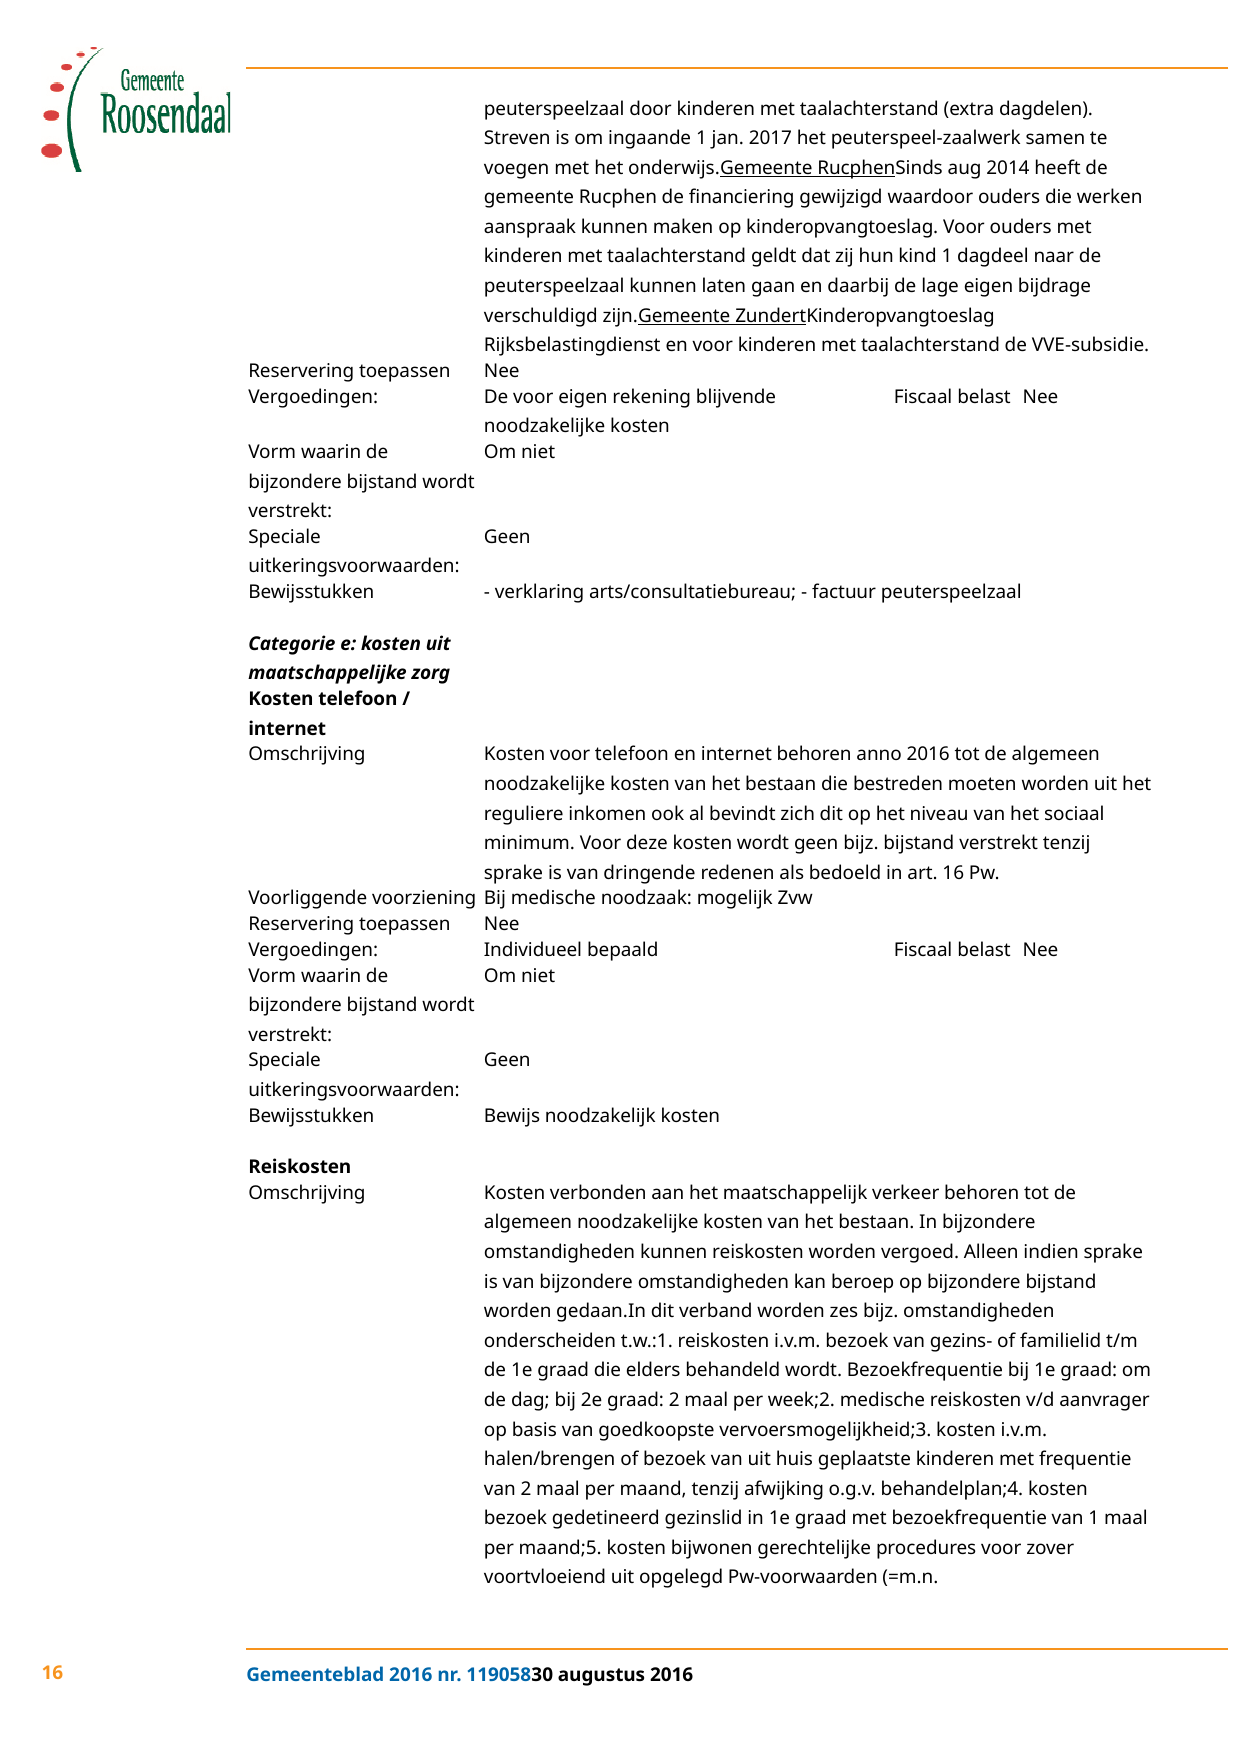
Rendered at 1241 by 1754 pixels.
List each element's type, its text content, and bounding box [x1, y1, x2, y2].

table_cell Vorm waarin de bijzondere bijstand wordt verstrekt: [248, 962, 484, 1047]
table_cell Fiscaal belast [894, 383, 1022, 438]
table_cell De voor eigen rekening blijvende noodzakelijke kosten [484, 383, 893, 438]
table_cell Bewijsstukken [248, 1102, 484, 1128]
table_cell Bewijsstukken [248, 579, 484, 604]
table_cell Reservering toepassen [248, 357, 484, 383]
table_cell peuterspeelzaal door kinderen met taalachterstand (extra dagdelen). Streven is om ingaande 1 jan. 2017 het peuterspeel-zaalwerk samen te voegen met het onderwijs.Gemeente RucphenSinds aug 2014 heeft de gemeente Rucphen de financiering gewijzigd waardoor ouders die werken aanspraak kunnen maken op kinderopvangtoeslag. Voor ouders met kinderen met taalachterstand geldt dat zij hun kind 1 dagdeel naar de peuterspeelzaal kunnen laten gaan en daarbij de lage eigen bijdrage verschuldigd zijn.Gemeente ZundertKinderopvangtoeslag Rijksbelastingdienst en voor kinderen met taalachterstand de VVE-subsidie. [484, 95, 1152, 357]
table_cell Om niet [484, 438, 1152, 523]
table_cell Fiscaal belast [894, 936, 1022, 962]
table_cell Kosten verbonden aan het maatschappelijk verkeer behoren tot de algemeen noodzakelijke kosten van het bestaan. In bijzondere omstandigheden kunnen reiskosten worden vergoed. Alleen indien sprake is van bijzondere omstandigheden kan beroep op bijzondere bijstand worden gedaan.In dit verband worden zes bijz. omstandigheden onderscheiden t.w.:1. reiskosten i.v.m. bezoek van gezins- of familielid t/m de 1e graad die elders behandeld wordt. Bezoekfrequentie bij 1e graad: om de dag; bij 2e graad: 2 maal per week;2. medische reiskosten v/d aanvrager op basis van goedkoopste vervoersmogelijkheid;3. kosten i.v.m. halen/brengen of bezoek van uit huis geplaatste kinderen met frequentie van 2 maal per maand, tenzij afwijking o.g.v. behandelplan;4. kosten bezoek gedetineerd gezinslid in 1e graad met bezoekfrequentie van 1 maal per maand;5. kosten bijwonen gerechtelijke procedures voor zover voortvloeiend uit opgelegd Pw-voorwaarden (=m.n. [484, 1179, 1152, 1589]
table_cell [484, 630, 1152, 685]
table_cell Vergoedingen: [248, 936, 484, 962]
table_cell [248, 95, 484, 357]
table_cell Nee [1023, 383, 1152, 438]
table_cell Speciale uitkeringsvoorwaarden: [248, 1047, 484, 1102]
table_cell Vorm waarin de bijzondere bijstand wordt verstrekt: [248, 438, 484, 523]
table_cell Bij medische noodzaak: mogelijk Zvw [484, 885, 1152, 910]
table_cell Omschrijving [248, 1179, 484, 1589]
picture [41, 47, 231, 172]
table_cell - verklaring arts/consultatiebureau; - factuur peuterspeelzaal [484, 579, 1152, 604]
table_cell Reservering toepassen [248, 910, 484, 936]
table_cell [248, 1128, 1152, 1153]
table_cell Categorie e: kosten uit maatschappelijke zorg [248, 630, 484, 685]
table_cell Omschrijving [248, 741, 484, 884]
table_cell [248, 604, 1152, 630]
table_cell Reiskosten [248, 1154, 484, 1179]
table_cell Kosten telefoon / internet [248, 685, 484, 741]
table_cell Nee [484, 357, 1152, 383]
table_cell Speciale uitkeringsvoorwaarden: [248, 523, 484, 578]
table_cell Vergoedingen: [248, 383, 484, 438]
table_cell Nee [1023, 936, 1152, 962]
table_cell Kosten voor telefoon en internet behoren anno 2016 tot de algemeen noodzakelijke kosten van het bestaan die bestreden moeten worden uit het reguliere inkomen ook al bevindt zich dit op het niveau van het sociaal minimum. Voor deze kosten wordt geen bijz. bijstand verstrekt tenzij sprake is van dringende redenen als bedoeld in art. 16 Pw. [484, 741, 1152, 884]
table_cell [484, 685, 1152, 741]
table_cell [484, 1154, 1152, 1179]
table_cell Om niet [484, 962, 1152, 1047]
table_cell Bewijs noodzakelijk kosten [484, 1102, 1152, 1128]
table_cell Nee [484, 910, 1152, 936]
table_cell Geen [484, 1047, 1152, 1102]
table_cell Voorliggende voorziening [248, 885, 484, 910]
table_cell Geen [484, 523, 1152, 578]
table_cell Individueel bepaald [484, 936, 893, 962]
